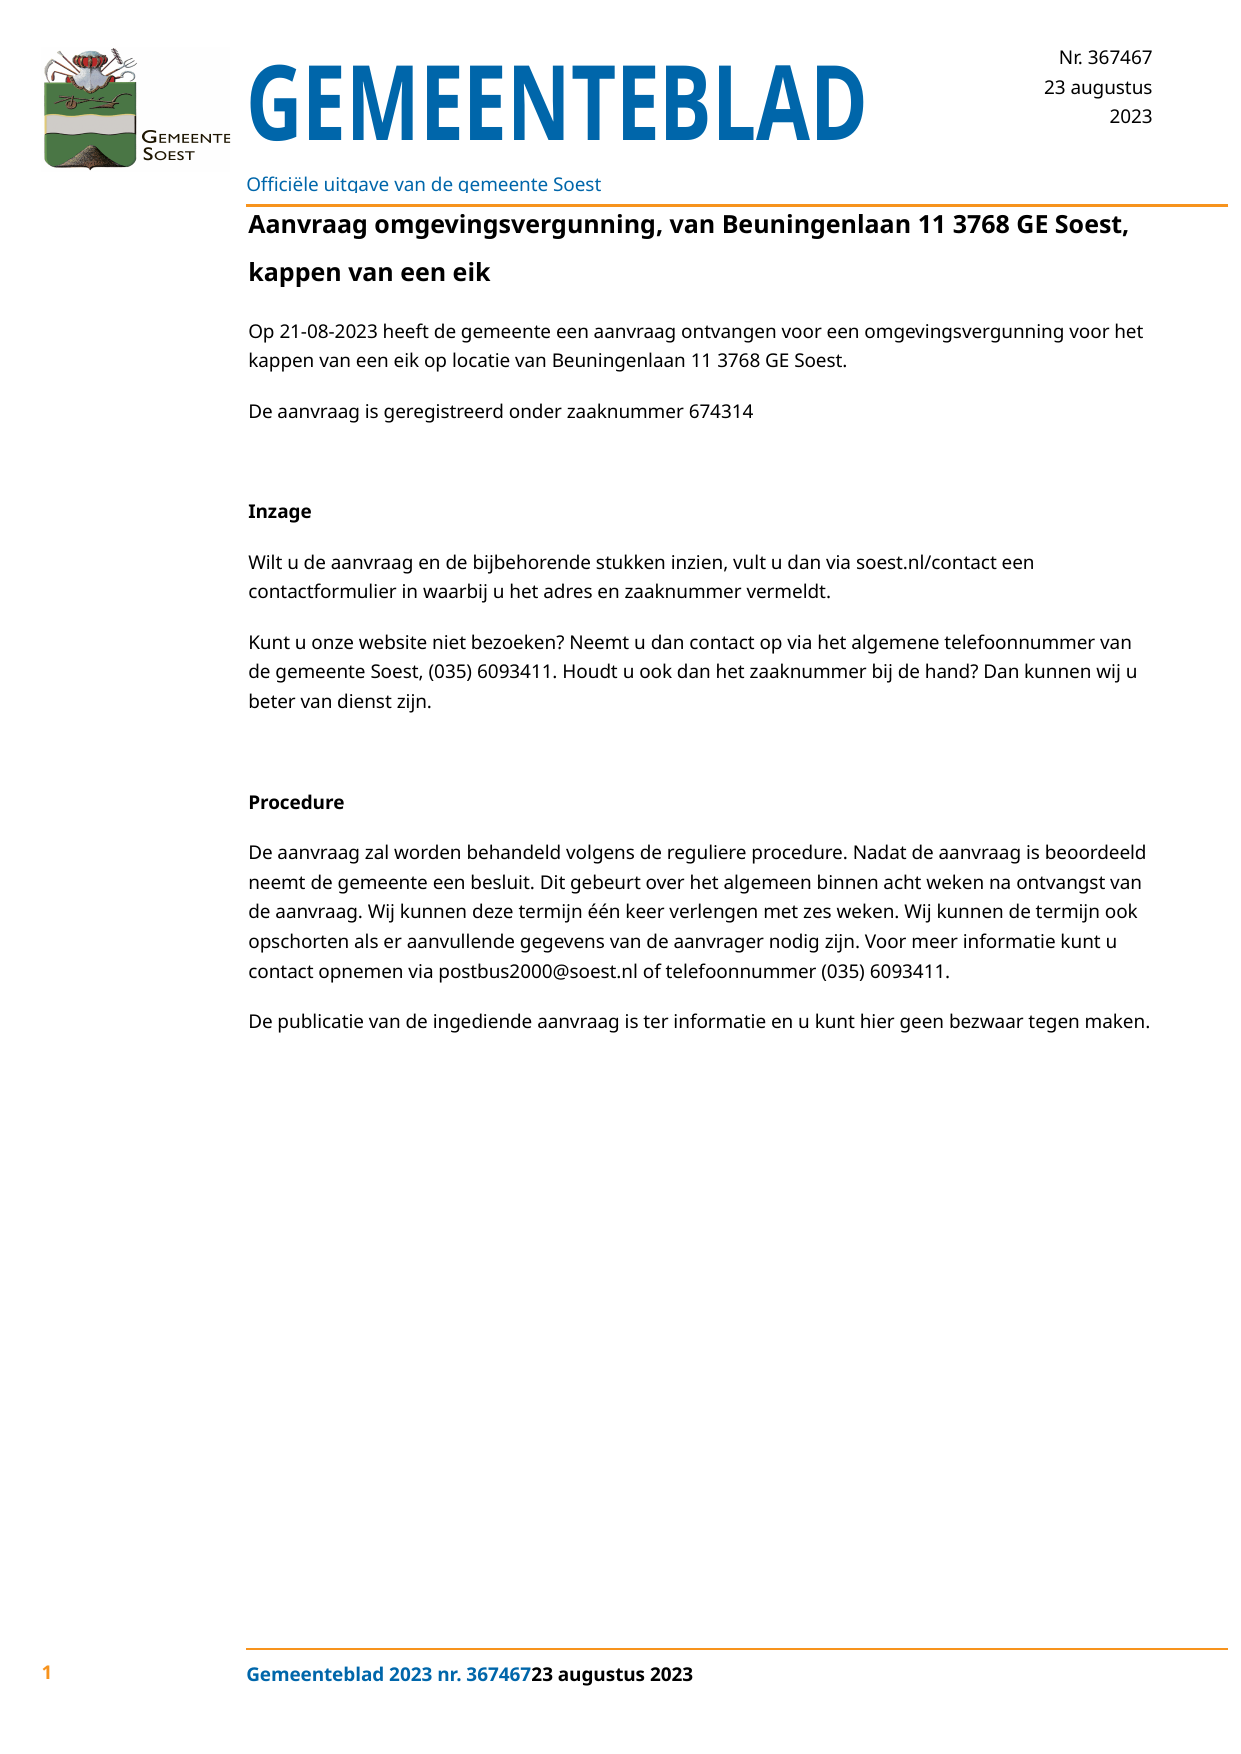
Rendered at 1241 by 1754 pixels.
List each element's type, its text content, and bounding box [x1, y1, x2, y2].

text Wilt u de aanvraag en de bijbehorende stukken inzien, vult u dan via soest.nl/contact een contactformulier in waarbij u het adres en zaaknummer vermeldt. [248, 549, 1152, 604]
text De aanvraag is geregistreerd onder zaaknummer 674314 [248, 398, 1152, 424]
text Procedure [248, 789, 1152, 815]
text Inzage [248, 499, 1152, 524]
picture [41, 47, 231, 172]
text De aanvraag zal worden behandeld volgens de reguliere procedure. Nadat de aanvraag is beoordeeld neemt de gemeente een besluit. Dit gebeurt over het algemeen binnen acht weken na ontvangst van de aanvraag. Wij kunnen deze termijn één keer verlengen met zes weken. Wij kunnen de termijn ook opschorten als er aanvullende gegevens van de aanvrager nodig zijn. Voor meer informatie kunt u contact opnemen via postbus2000@soest.nl of telefoonnummer (035) 6093411. [248, 839, 1152, 984]
text Aanvraag omgevingsvergunning, van Beuningenlaan 11 3768 GE Soest, kappen van een eik [248, 207, 1152, 288]
text Kunt u onze website niet bezoeken? Neemt u dan contact op via het algemene telefoonnummer van de gemeente Soest, (035) 6093411. Houdt u ook dan het zaaknummer bij de hand? Dan kunnen wij u beter van dienst zijn. [248, 629, 1152, 714]
text Op 21-08-2023 heeft de gemeente een aanvraag ontvangen voor een omgevingsvergunning voor het kappen van een eik op locatie van Beuningenlaan 11 3768 GE Soest. [248, 318, 1152, 373]
text De publicatie van de ingediende aanvraag is ter informatie en u kunt hier geen bezwaar tegen maken. [248, 1008, 1152, 1034]
